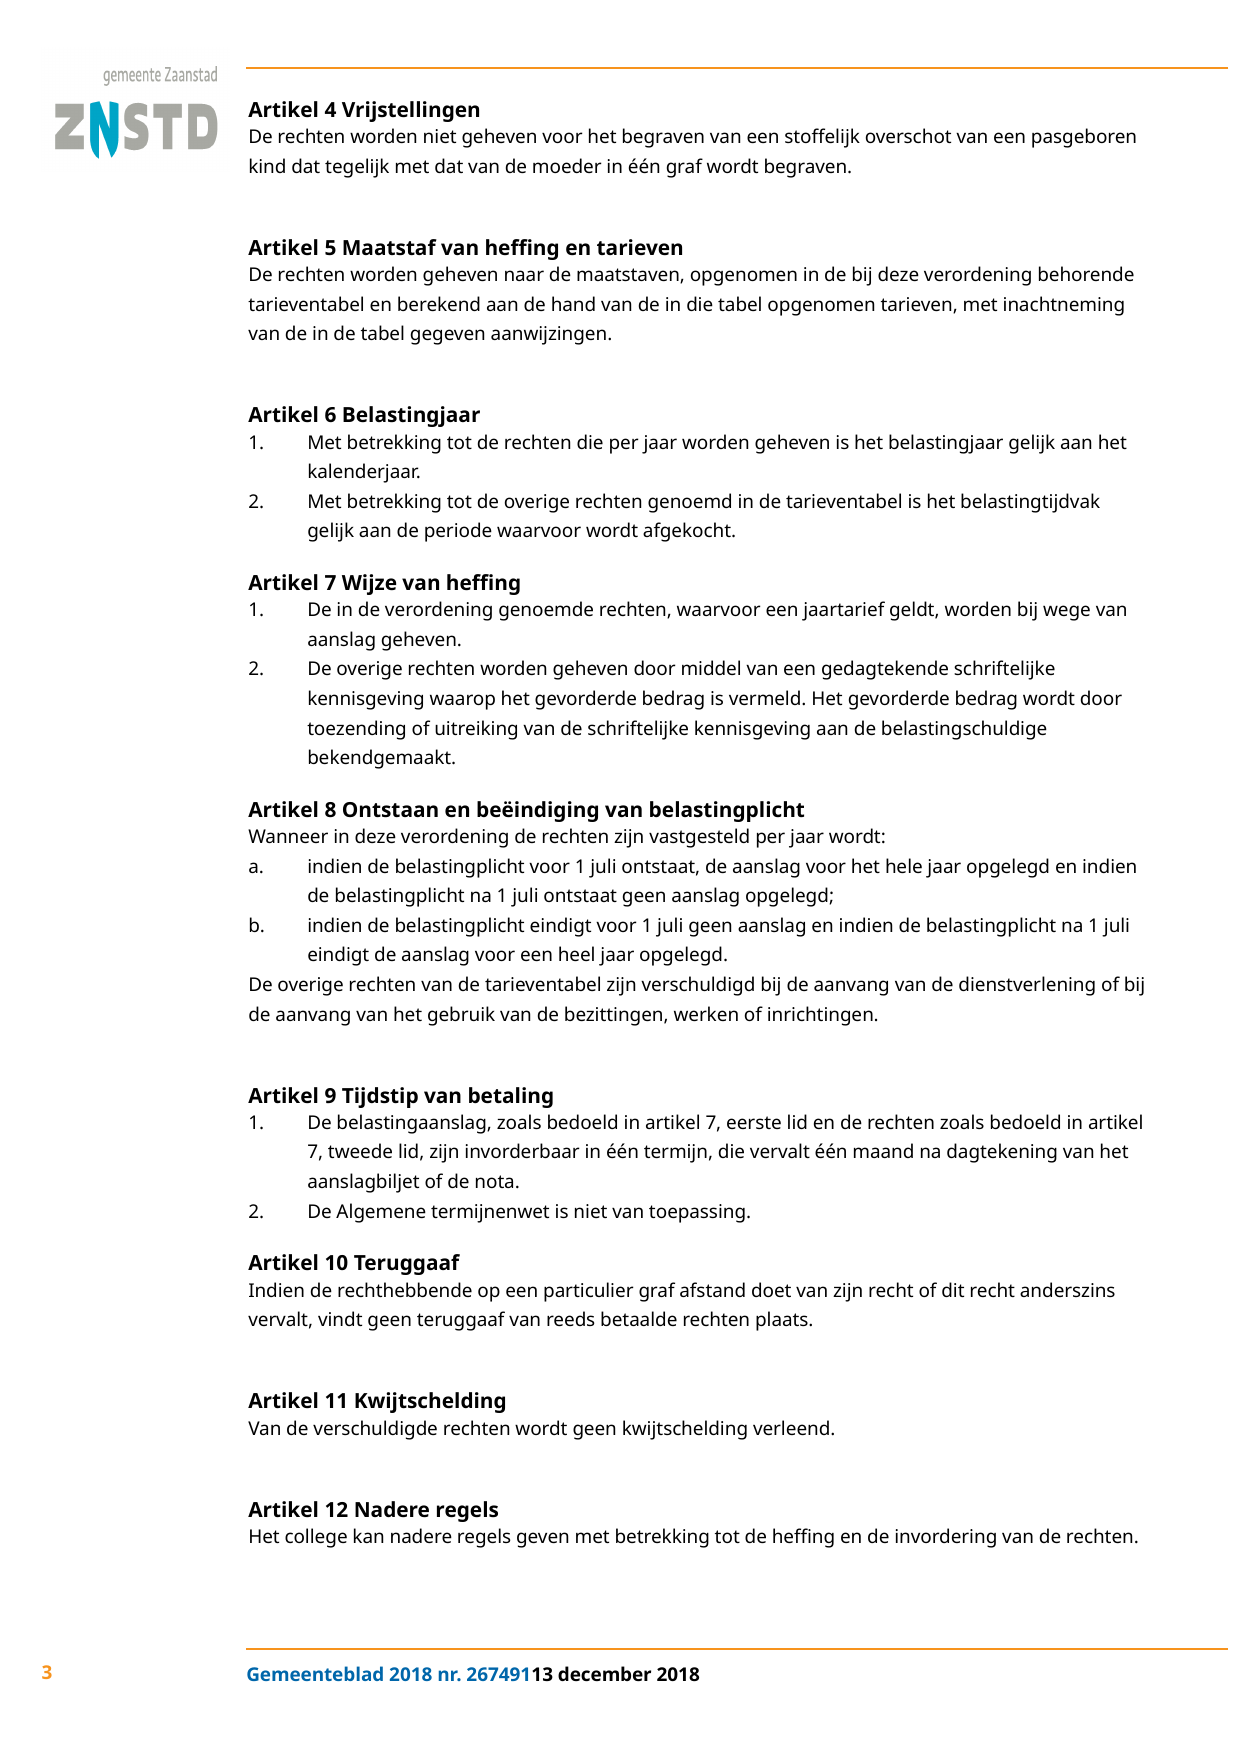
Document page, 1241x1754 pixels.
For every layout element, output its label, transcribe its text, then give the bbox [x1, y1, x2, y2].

text De rechten worden geheven naar de maatstaven, opgenomen in de bij deze verordening behorende tarieventabel en berekend aan de hand van de in die tabel opgenomen tarieven, met inachtneming van de in de tabel gegeven aanwijzingen. [248, 261, 1152, 346]
text Indien de rechthebbende op een particulier graf afstand doet van zijn recht of dit recht anderszins vervalt, vindt geen teruggaaf van reeds betaalde rechten plaats. [248, 1277, 1152, 1332]
list De Algemene termijnenwet is niet van toepassing. [248, 1198, 1152, 1224]
text Het college kan nadere regels geven met betrekking tot de heffing en de invordering van de rechten. [248, 1523, 1152, 1549]
text Van de verschuldigde rechten wordt geen kwijtschelding verleend. [248, 1415, 1152, 1441]
text De overige rechten van de tarieventabel zijn verschuldigd bij de aanvang van de dienstverlening of bij de aanvang van het gebruik van de bezittingen, werken of inrichtingen. [248, 971, 1152, 1026]
list Met betrekking tot de rechten die per jaar worden geheven is het belastingjaar gelijk aan het kalenderjaar. [248, 429, 1152, 484]
text Artikel 7 Wijze van heffing [248, 568, 1152, 596]
text Artikel 12 Nadere regels [248, 1495, 1152, 1523]
list indien de belastingplicht eindigt voor 1 juli geen aanslag en indien de belastingplicht na 1 juli eindigt de aanslag voor een heel jaar opgelegd. [248, 912, 1152, 967]
list Met betrekking tot de overige rechten genoemd in de tarieventabel is het belastingtijdvak gelijk aan de periode waarvoor wordt afgekocht. [248, 488, 1152, 543]
list De in de verordening genoemde rechten, waarvoor een jaartarief geldt, worden bij wege van aanslag geheven. [248, 596, 1152, 652]
text Artikel 8 Ontstaan en beëindiging van belastingplicht [248, 795, 1152, 823]
text Artikel 9 Tijdstip van betaling [248, 1081, 1152, 1109]
text Artikel 4 Vrijstellingen [248, 95, 1152, 123]
text Wanneer in deze verordening de rechten zijn vastgesteld per jaar wordt: [248, 823, 1152, 849]
list De belastingaanslag, zoals bedoeld in artikel 7, eerste lid en de rechten zoals bedoeld in artikel 7, tweede lid, zijn invorderbaar in één termijn, die vervalt één maand na dagtekening van het aanslagbiljet of de nota. [248, 1109, 1152, 1194]
list indien de belastingplicht voor 1 juli ontstaat, de aanslag voor het hele jaar opgelegd en indien de belastingplicht na 1 juli ontstaat geen aanslag opgelegd; [248, 853, 1152, 908]
text De rechten worden niet geheven voor het begraven van een stoffelijk overschot van een pasgeboren kind dat tegelijk met dat van de moeder in één graf wordt begraven. [248, 123, 1152, 178]
text Artikel 6 Belastingjaar [248, 400, 1152, 429]
text Artikel 10 Teruggaaf [248, 1248, 1152, 1277]
text Artikel 11 Kwijtschelding [248, 1386, 1152, 1415]
list De overige rechten worden geheven door middel van een gedagtekende schriftelijke kennisgeving waarop het gevorderde bedrag is vermeld. Het gevorderde bedrag wordt door toezending of uitreiking van de schriftelijke kennisgeving aan de belastingschuldige bekendgemaakt. [248, 656, 1152, 770]
picture [41, 47, 231, 172]
text Artikel 5 Maatstaf van heffing en tarieven [248, 233, 1152, 261]
